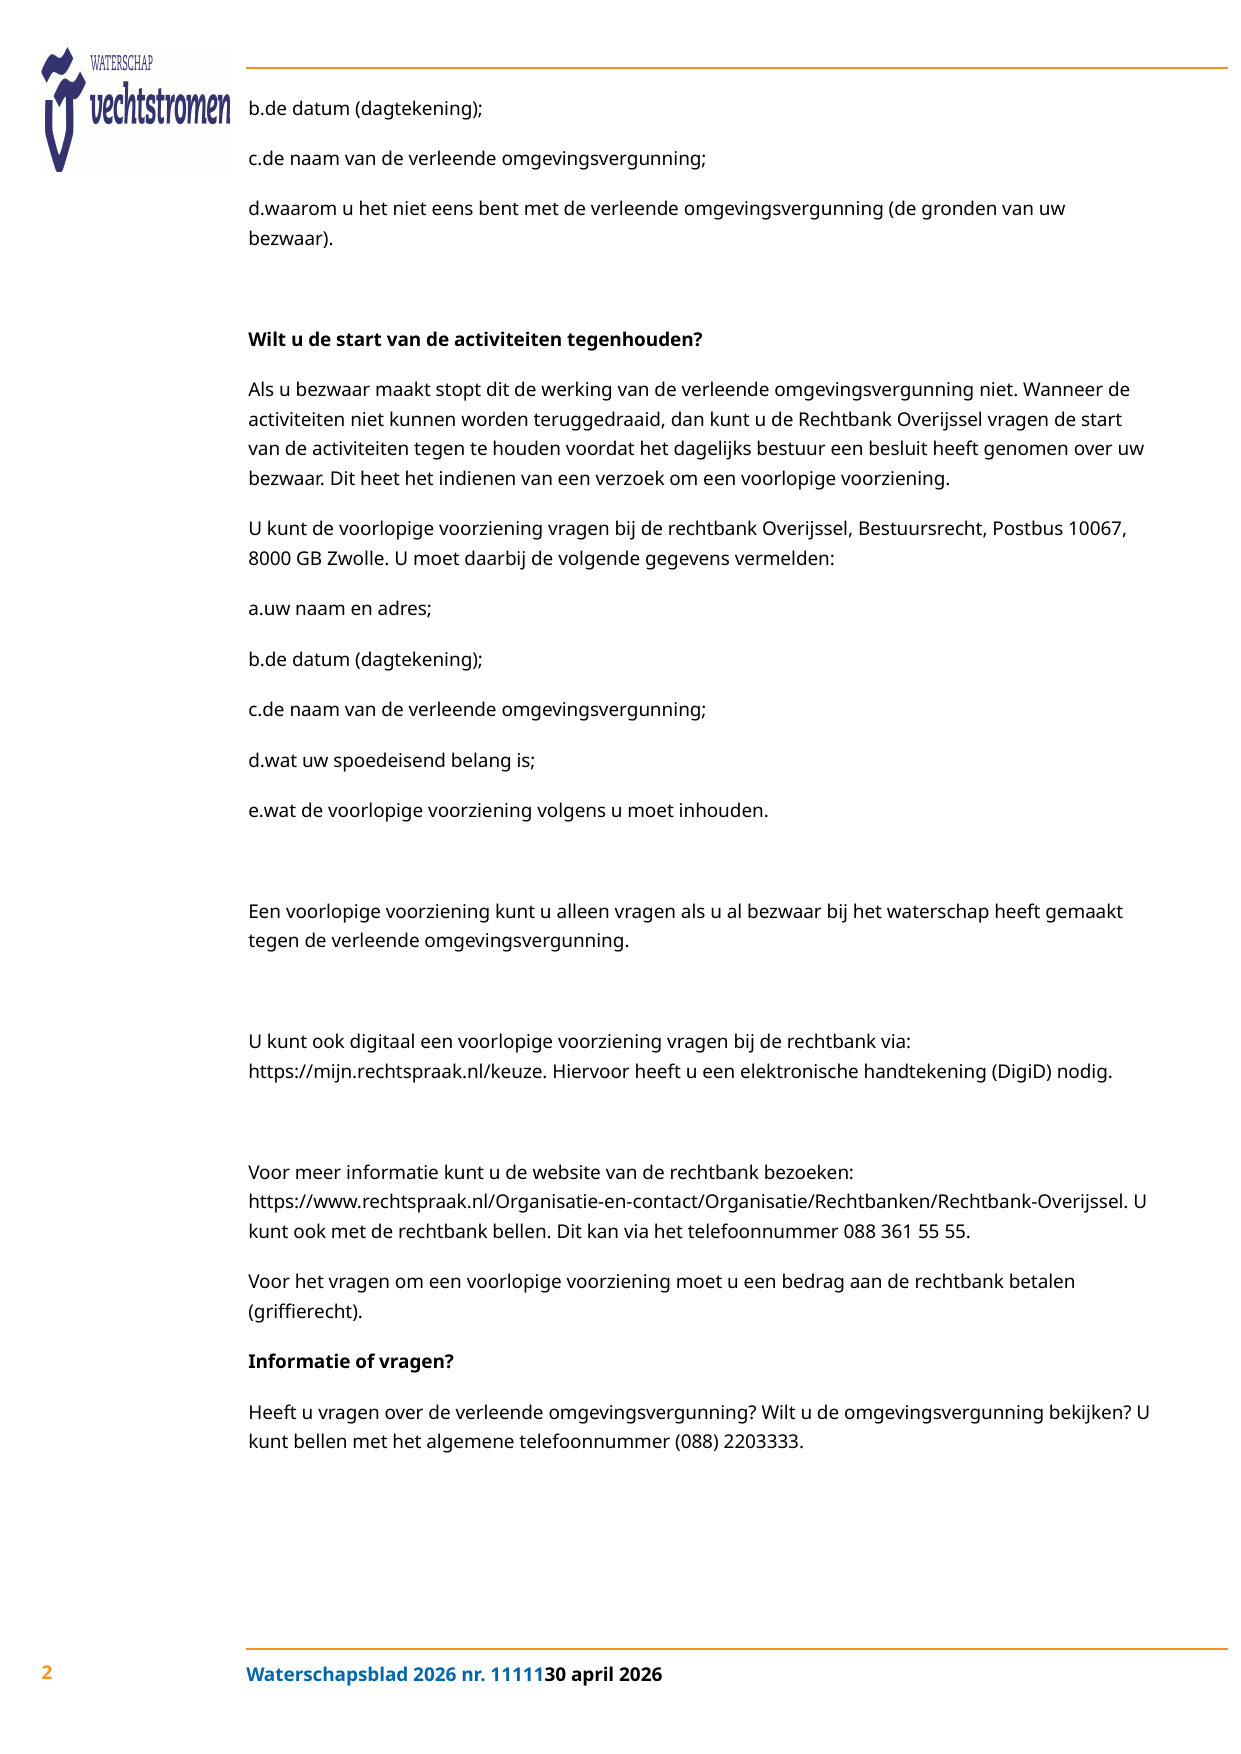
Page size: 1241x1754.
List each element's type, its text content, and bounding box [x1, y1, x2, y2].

text U kunt de voorlopige voorziening vragen bij de rechtbank Overijssel, Bestuursrecht, Postbus 10067, 8000 GB Zwolle. U moet daarbij de volgende gegevens vermelden: [248, 516, 1152, 571]
text e.wat de voorlopige voorziening volgens u moet inhouden. [248, 797, 1152, 823]
text U kunt ook digitaal een voorlopige voorziening vragen bij de rechtbank via: https://mijn.rechtspraak.nl/keuze. Hiervoor heeft u een elektronische handtekening (DigiD) nodig. [248, 1028, 1152, 1084]
text Heeft u vragen over de verleende omgevingsvergunning? Wilt u de omgevingsvergunning bekijken? U kunt bellen met het algemene telefoonnummer (088) 2203333. [248, 1399, 1152, 1454]
text Als u bezwaar maakt stopt dit de werking van de verleende omgevingsvergunning niet. Wanneer de activiteiten niet kunnen worden teruggedraaid, dan kunt u de Rechtbank Overijssel vragen de start van de activiteiten tegen te houden voordat het dagelijks bestuur een besluit heeft genomen over uw bezwaar. Dit heet het indienen van een verzoek om een voorlopige voorziening. [248, 376, 1152, 491]
text Informatie of vragen? [248, 1348, 1152, 1374]
text Wilt u de start van de activiteiten tegenhouden? [248, 326, 1152, 352]
text Een voorlopige voorziening kunt u alleen vragen als u al bezwaar bij het waterschap heeft gemaakt tegen de verleende omgevingsvergunning. [248, 898, 1152, 953]
text Voor het vragen om een voorlopige voorziening moet u een bedrag aan de rechtbank betalen (griffierecht). [248, 1268, 1152, 1324]
text d.wat uw spoedeisend belang is; [248, 747, 1152, 773]
text c.de naam van de verleende omgevingsvergunning; [248, 696, 1152, 722]
text Voor meer informatie kunt u de website van de rechtbank bezoeken: https://www.rechtspraak.nl/Organisatie-en-contact/Organisatie/Rechtbanken/Rechtbank-Overijssel. U kunt ook met de rechtbank bellen. Dit kan via het telefoonnummer 088 361 55 55. [248, 1159, 1152, 1244]
text b.de datum (dagtekening); [248, 95, 1152, 121]
text d.waarom u het niet eens bent met de verleende omgevingsvergunning (de gronden van uw bezwaar). [248, 196, 1152, 251]
text a.uw naam en adres; [248, 596, 1152, 621]
picture [41, 47, 231, 172]
text b.de datum (dagtekening); [248, 646, 1152, 672]
text c.de naam van de verleende omgevingsvergunning; [248, 145, 1152, 171]
